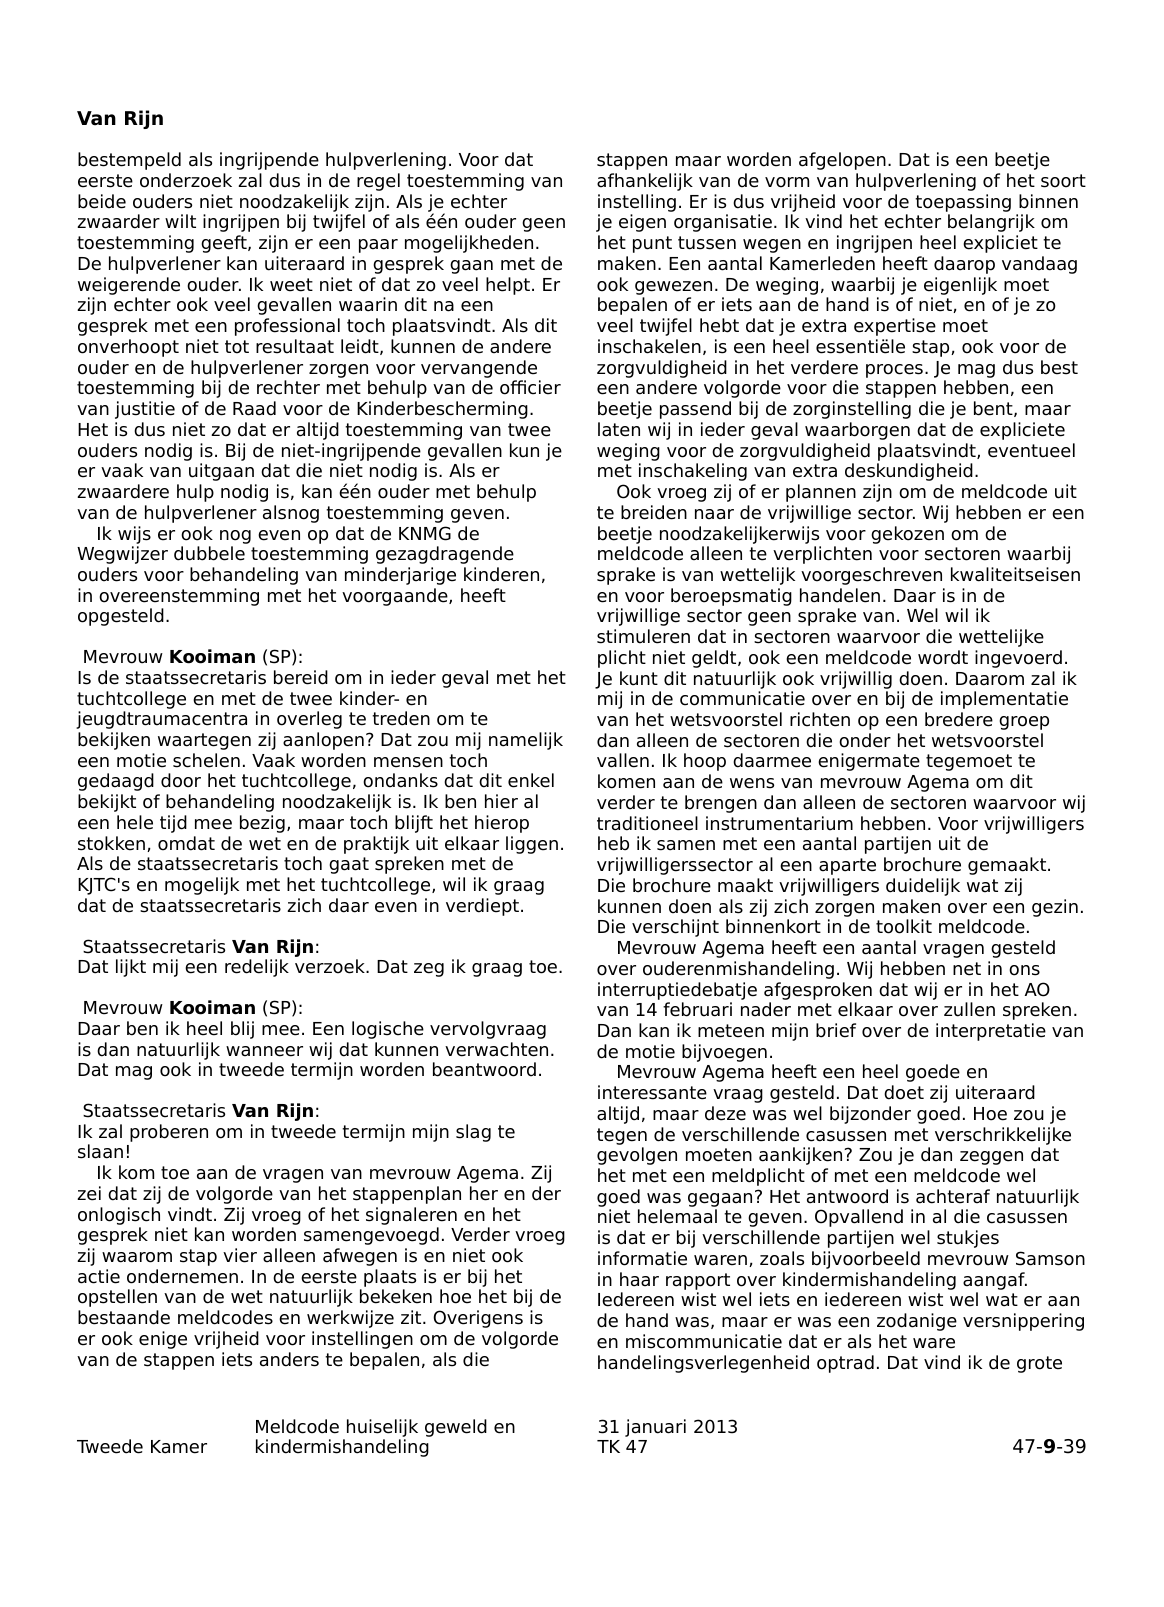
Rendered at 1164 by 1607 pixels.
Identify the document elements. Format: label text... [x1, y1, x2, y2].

text Ik wijs er ook nog even op dat de KNMG de Wegwijzer dubbele toestemming gezagdragende ouders voor behandeling van minderjarige kinderen, in overeenstemming met het voorgaande, heeft opgesteld. [77, 523, 567, 627]
text Dat lijkt mij een redelijk verzoek. Dat zeg ik graag toe. [77, 957, 567, 978]
text Ik zal proberen om in tweede termijn mijn slag te slaan! [77, 1122, 567, 1163]
text Daar ben ik heel blij mee. Een logische vervolgvraag is dan natuurlijk wanneer wij dat kunnen verwachten. Dat mag ook in tweede termijn worden beantwoord. [77, 1019, 567, 1081]
text Mevrouw Agema heeft een aantal vragen gesteld over ouderenmishandeling. Wij hebben net in ons interruptiedebatje afgesproken dat wij er in het AO van 14 februari nader met elkaar over zullen spreken. Dan kan ik meteen mijn brief over de interpretatie van de motie bijvoegen. [596, 938, 1087, 1062]
text Is de staatssecretaris bereid om in ieder geval met het tuchtcollege en met de twee kinder- en jeugdtraumacentra in overleg te treden om te bekijken waartegen zij aanlopen? Dat zou mij namelijk een motie schelen. Vaak worden mensen toch gedaagd door het tuchtcollege, ondanks dat dit enkel bekijkt of behandeling noodzakelijk is. Ik ben hier al een hele tijd mee bezig, maar toch blijft het hierop stokken, omdat de wet en de praktijk uit elkaar liggen. Als de staatssecretaris toch gaat spreken met de KJTC's en mogelijk met het tuchtcollege, wil ik graag dat de staatssecretaris zich daar even in verdiept. [77, 668, 567, 916]
text stappen maar worden afgelopen. Dat is een beetje afhankelijk van de vorm van hulpverlening of het soort instelling. Er is dus vrijheid voor de toepassing binnen je eigen organisatie. Ik vind het echter belangrijk om het punt tussen wegen en ingrijpen heel expliciet te maken. Een aantal Kamerleden heeft daarop vandaag ook gewezen. De weging, waarbij je eigenlijk moet bepalen of er iets aan de hand is of niet, en of je zo veel twijfel hebt dat je extra expertise moet inschakelen, is een heel essentiële stap, ook voor de zorgvuldigheid in het verdere proces. Je mag dus best een andere volgorde voor die stappen hebben, een beetje passend bij de zorginstelling die je bent, maar laten wij in ieder geval waarborgen dat de expliciete weging voor de zorgvuldigheid plaatsvindt, eventueel met inschakeling van extra deskundigheid. [596, 150, 1087, 482]
text Ook vroeg zij of er plannen zijn om de meldcode uit te breiden naar de vrijwillige sector. Wij hebben er een beetje noodzakelijkerwijs voor gekozen om de meldcode alleen te verplichten voor sectoren waarbij sprake is van wettelijk voorgeschreven kwaliteitseisen en voor beroepsmatig handelen. Daar is in de vrijwillige sector geen sprake van. Wel wil ik stimuleren dat in sectoren waarvoor die wettelijke plicht niet geldt, ook een meldcode wordt ingevoerd. Je kunt dit natuurlijk ook vrijwillig doen. Daarom zal ik mij in de communicatie over en bij de implementatie van het wetsvoorstel richten op een bredere groep dan alleen de sectoren die onder het wetsvoorstel vallen. Ik hoop daarmee enigermate tegemoet te komen aan de wens van mevrouw Agema om dit verder te brengen dan alleen de sectoren waarvoor wij traditioneel instrumentarium hebben. Voor vrijwilligers heb ik samen met een aantal partijen uit de vrijwilligerssector al een aparte brochure gemaakt. Die brochure maakt vrijwilligers duidelijk wat zij kunnen doen als zij zich zorgen maken over een gezin. Die verschijnt binnenkort in de toolkit meldcode. [596, 482, 1087, 938]
text Mevrouw Agema heeft een heel goede en interessante vraag gesteld. Dat doet zij uiteraard altijd, maar deze was wel bijzonder goed. Hoe zou je tegen de verschillende casussen met verschrikkelijke gevolgen moeten aankijken? Zou je dan zeggen dat het met een meldplicht of met een meldcode wel goed was gegaan? Het antwoord is achteraf natuurlijk niet helemaal te geven. Opvallend in al die casussen is dat er bij verschillende partijen wel stukjes informatie waren, zoals bijvoorbeeld mevrouw Samson in haar rapport over kindermishandeling aangaf. Iedereen wist wel iets en iedereen wist wel wat er aan de hand was, maar er was een zodanige versnippering en miscommunicatie dat er als het ware handelingsverlegenheid optrad. Dat vind ik de grote [596, 1062, 1087, 1373]
text Staatssecretaris Van Rijn: [77, 936, 567, 957]
text Staatssecretaris Van Rijn: [77, 1101, 567, 1122]
text Ik kom toe aan de vragen van mevrouw Agema. Zij zei dat zij de volgorde van het stappenplan her en der onlogisch vindt. Zij vroeg of het signaleren en het gesprek niet kan worden samengevoegd. Verder vroeg zij waarom stap vier alleen afwegen is en niet ook actie ondernemen. In de eerste plaats is er bij het opstellen van de wet natuurlijk bekeken hoe het bij de bestaande meldcodes en werkwijze zit. Overigens is er ook enige vrijheid voor instellingen om de volgorde van de stappen iets anders te bepalen, als die [77, 1163, 567, 1370]
text bestempeld als ingrijpende hulpverlening. Voor dat eerste onderzoek zal dus in de regel toestemming van beide ouders niet noodzakelijk zijn. Als je echter zwaarder wilt ingrijpen bij twijfel of als één ouder geen toestemming geeft, zijn er een paar mogelijkheden. De hulpverlener kan uiteraard in gesprek gaan met de weigerende ouder. Ik weet niet of dat zo veel helpt. Er zijn echter ook veel gevallen waarin dit na een gesprek met een professional toch plaatsvindt. Als dit onverhoopt niet tot resultaat leidt, kunnen de andere ouder en de hulpverlener zorgen voor vervangende toestemming bij de rechter met behulp van de officier van justitie of de Raad voor de Kinderbescherming. Het is dus niet zo dat er altijd toestemming van twee ouders nodig is. Bij de niet-ingrijpende gevallen kun je er vaak van uitgaan dat die niet nodig is. Als er zwaardere hulp nodig is, kan één ouder met behulp van de hulpverlener alsnog toestemming geven. [77, 150, 567, 523]
text Mevrouw Kooiman (SP): [77, 998, 567, 1019]
text Mevrouw Kooiman (SP): [77, 647, 567, 668]
